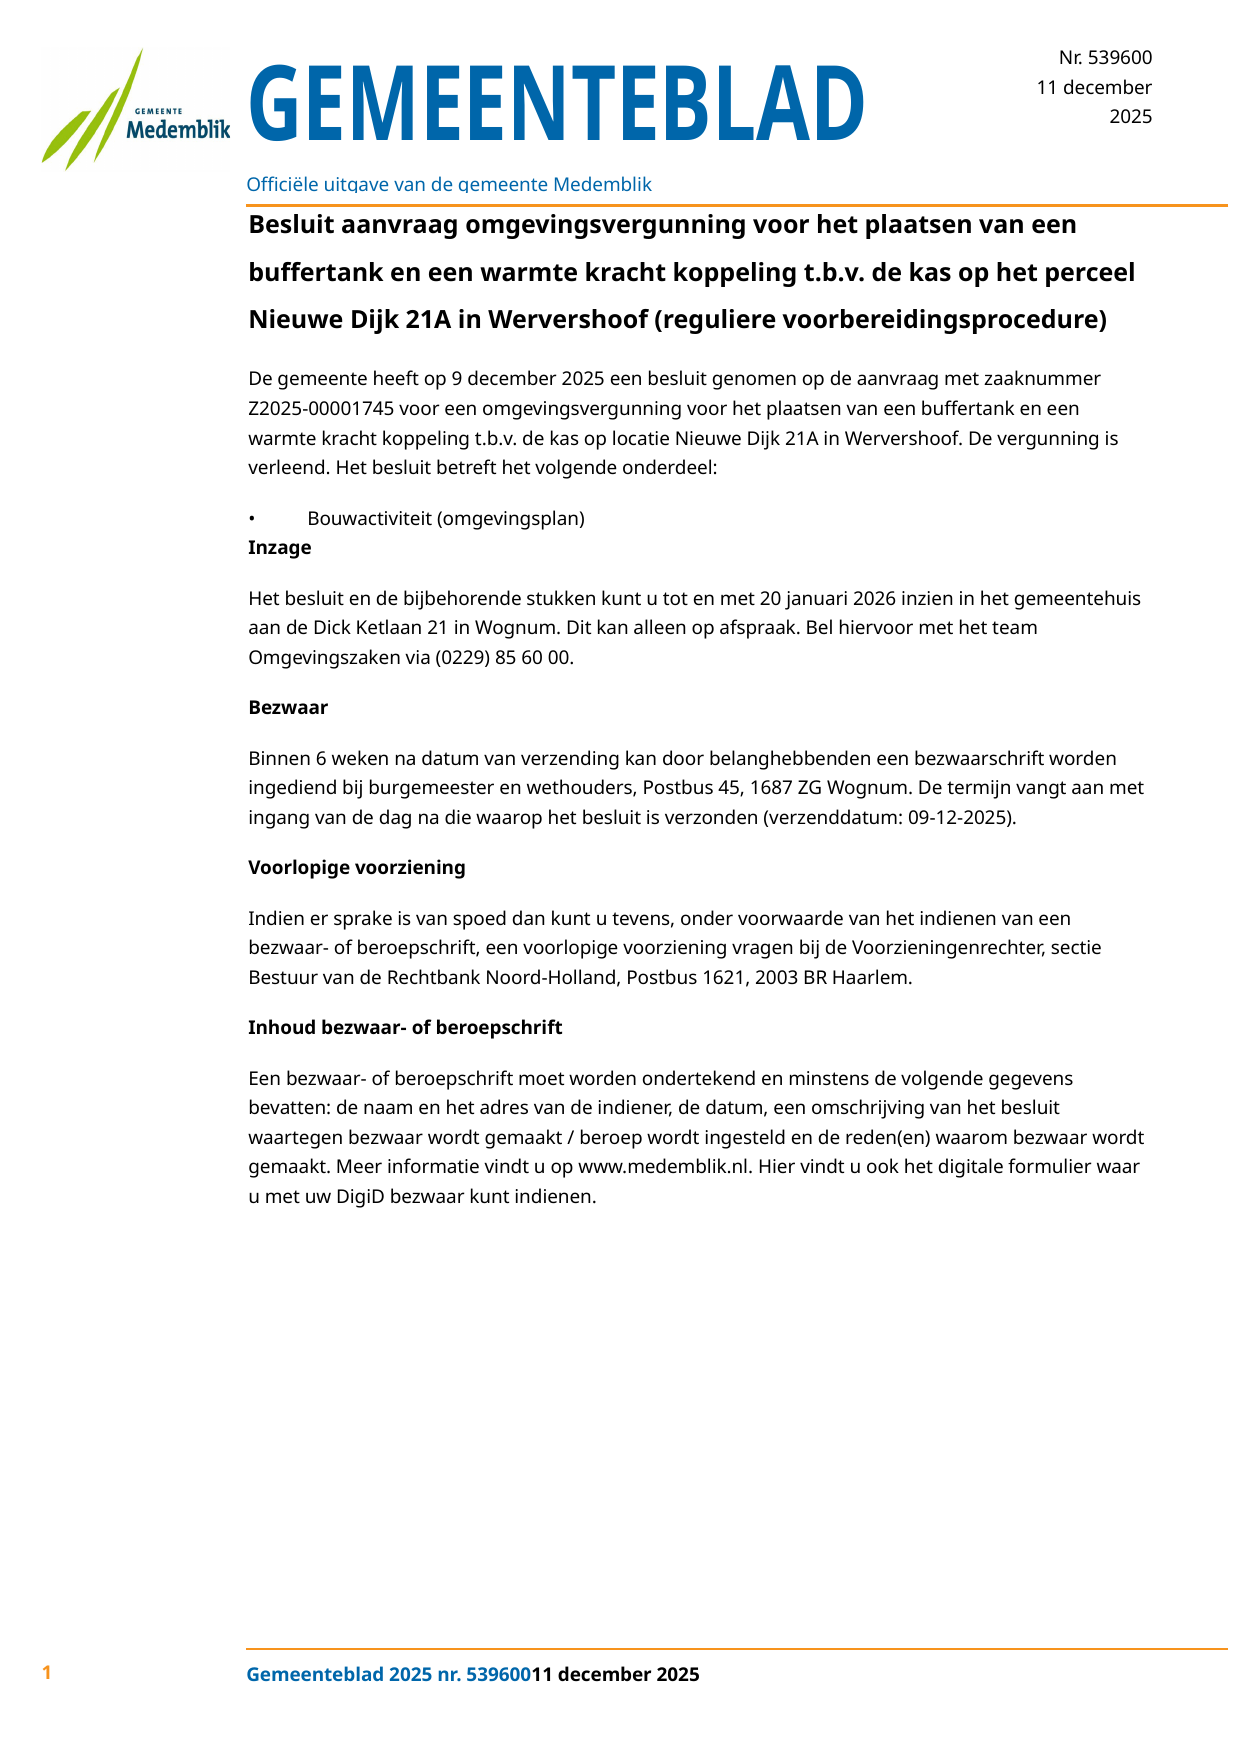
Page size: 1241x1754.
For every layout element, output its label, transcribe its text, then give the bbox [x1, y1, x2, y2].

text Het besluit en de bijbehorende stukken kunt u tot en met 20 januari 2026 inzien in het gemeentehuis aan de Dick Ketlaan 21 in Wognum. Dit kan alleen op afspraak. Bel hiervoor met het team Omgevingszaken via (0229) 85 60 00. [248, 585, 1152, 669]
text Een bezwaar- of beroepschrift moet worden ondertekend en minstens de volgende gegevens bevatten: de naam en het adres van de indiener, de datum, een omschrijving van het besluit waartegen bezwaar wordt gemaakt / beroep wordt ingesteld en de reden(en) waarom bezwaar wordt gemaakt. Meer informatie vindt u op www.medemblik.nl. Hier vindt u ook het digitale formulier waar u met uw DigiD bezwaar kunt indienen. [248, 1065, 1152, 1209]
text De gemeente heeft op 9 december 2025 een besluit genomen op de aanvraag met zaaknummer Z2025-00001745 voor een omgevingsvergunning voor het plaatsen van een buffertank en een warmte kracht koppeling t.b.v. de kas op locatie Nieuwe Dijk 21A in Wervershoof. De vergunning is verleend. Het besluit betreft het volgende onderdeel: [248, 366, 1152, 480]
text Besluit aanvraag omgevingsvergunning voor het plaatsen van een buffertank en een warmte kracht koppeling t.b.v. de kas op het perceel Nieuwe Dijk 21A in Wervershoof (reguliere voorbereidingsprocedure) [248, 207, 1152, 336]
text Voorlopige voorziening [248, 854, 1152, 880]
text Inhoud bezwaar- of beroepschrift [248, 1014, 1152, 1040]
list Bouwactiviteit (omgevingsplan) [248, 505, 1152, 530]
text Inzage [248, 534, 1152, 560]
picture [41, 47, 231, 172]
text Indien er sprake is van spoed dan kunt u tevens, onder voorwaarde van het indienen van een bezwaar- of beroepschrift, een voorlopige voorziening vragen bij de Voorzieningenrechter, sectie Bestuur van de Rechtbank Noord-Holland, Postbus 1621, 2003 BR Haarlem. [248, 905, 1152, 989]
text Bezwaar [248, 694, 1152, 720]
text Binnen 6 weken na datum van verzending kan door belanghebbenden een bezwaarschrift worden ingediend bij burgemeester en wethouders, Postbus 45, 1687 ZG Wognum. De termijn vangt aan met ingang van de dag na die waarop het besluit is verzonden (verzenddatum: 09-12-2025). [248, 745, 1152, 829]
